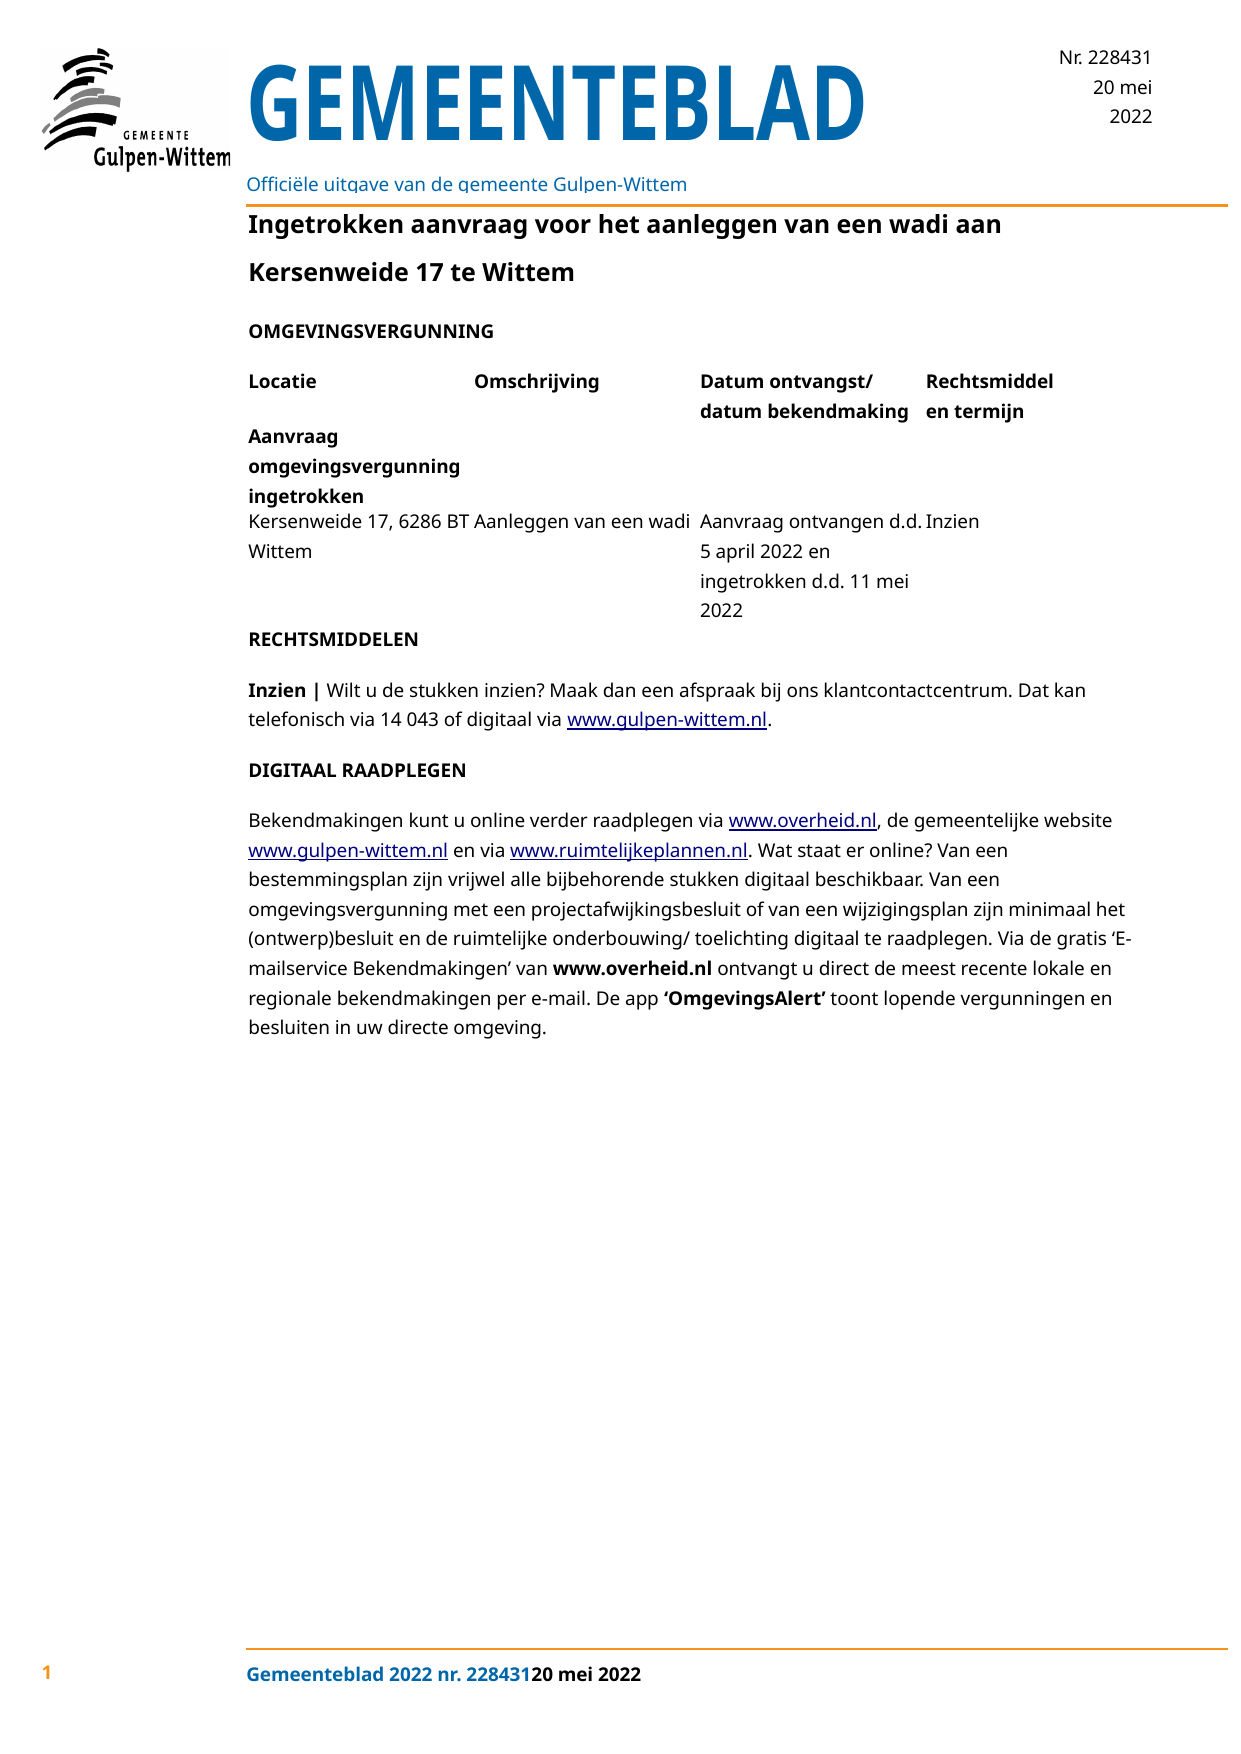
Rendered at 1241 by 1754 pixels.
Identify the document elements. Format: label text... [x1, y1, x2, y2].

table_cell [700, 424, 926, 509]
table_cell Kersenweide 17, 6286 BT Wittem [248, 509, 474, 623]
text RECHTSMIDDELEN [248, 626, 1152, 652]
table_header Rechtsmiddel en termijn [926, 369, 1152, 424]
table_cell [474, 424, 700, 509]
text DIGITAAL RAADPLEGEN [248, 757, 1152, 782]
table_header Omschrijving [474, 369, 700, 424]
table_cell [926, 424, 1152, 509]
text OMGEVINGSVERGUNNING [248, 318, 1152, 344]
table_header Datum ontvangst/ datum bekendmaking [700, 369, 926, 424]
text Ingetrokken aanvraag voor het aanleggen van een wadi aan Kersenweide 17 te Wittem [248, 207, 1152, 288]
table_cell Aanvraag omgevingsvergunning ingetrokken [248, 424, 474, 509]
table_cell Aanleggen van een wadi [474, 509, 700, 623]
picture [41, 47, 231, 172]
table_cell Inzien [926, 509, 1152, 623]
table_header Locatie [248, 369, 474, 424]
table_cell Aanvraag ontvangen d.d. 5 april 2022 en ingetrokken d.d. 11 mei 2022 [700, 509, 926, 623]
text Bekendmakingen kunt u online verder raadplegen via www.overheid.nl, de gemeentelijke website www.gulpen-wittem.nl en via www.ruimtelijkeplannen.nl. Wat staat er online? Van een bestemmingsplan zijn vrijwel alle bijbehorende stukken digitaal beschikbaar. Van een omgevingsvergunning met een projectafwijkingsbesluit of van een wijzigingsplan zijn minimaal het (ontwerp)besluit en de ruimtelijke onderbouwing/ toelichting digitaal te raadplegen. Via de gratis ‘E-mailservice Bekendmakingen’ van www.overheid.nl ontvangt u direct de meest recente lokale en regionale bekendmakingen per e-mail. De app ‘OmgevingsAlert’ toont lopende vergunningen en besluiten in uw directe omgeving. [248, 807, 1152, 1040]
text Inzien | Wilt u de stukken inzien? Maak dan een afspraak bij ons klantcontactcentrum. Dat kan telefonisch via 14 043 of digitaal via www.gulpen-wittem.nl. [248, 677, 1152, 732]
